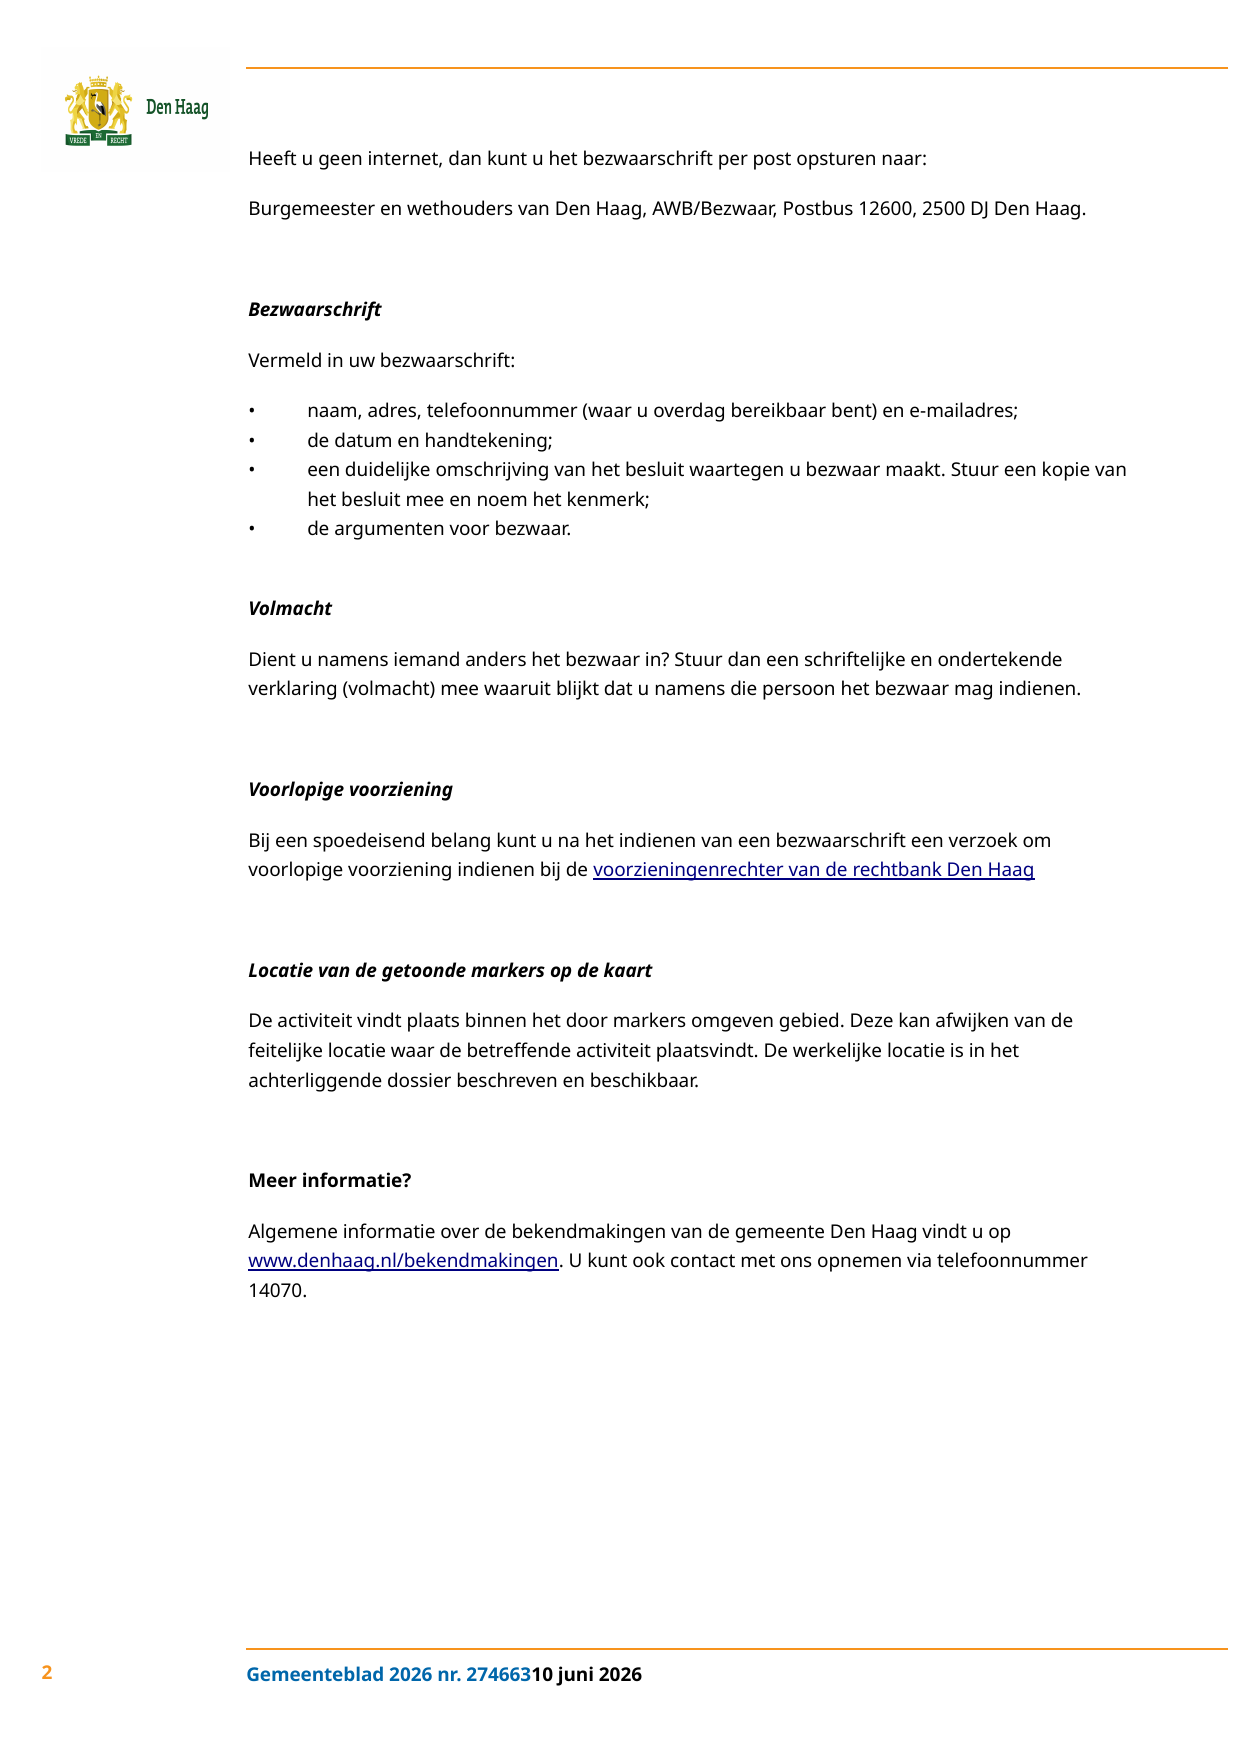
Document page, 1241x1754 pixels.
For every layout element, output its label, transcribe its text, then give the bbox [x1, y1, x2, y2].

text Vermeld in uw bezwaarschrift: [248, 347, 1152, 373]
text Burgemeester en wethouders van Den Haag, AWB/Bezwaar, Postbus 12600, 2500 DJ Den Haag. [248, 196, 1152, 221]
text Locatie van de getoonde markers op de kaart [248, 957, 1152, 983]
picture [41, 47, 231, 172]
list naam, adres, telefoonnummer (waar u overdag bereikbaar bent) en e-mailadres; [248, 397, 1152, 423]
text Volmacht [248, 596, 1152, 621]
text Algemene informatie over de bekendmakingen van de gemeente Den Haag vindt u op www.denhaag.nl/bekendmakingen. U kunt ook contact met ons opnemen via telefoonnummer 14070. [248, 1218, 1152, 1303]
text Bezwaarschrift [248, 296, 1152, 322]
text Heeft u geen internet, dan kunt u het bezwaarschrift per post opsturen naar: [248, 145, 1152, 171]
list een duidelijke omschrijving van het besluit waartegen u bezwaar maakt. Stuur een kopie van het besluit mee en noem het kenmerk; [248, 456, 1152, 512]
text Bij een spoedeisend belang kunt u na het indienen van een bezwaarschrift een verzoek om voorlopige voorziening indienen bij de voorzieningenrechter van de rechtbank Den Haag [248, 827, 1152, 882]
text De activiteit vindt plaats binnen het door markers omgeven gebied. Deze kan afwijken van de feitelijke locatie waar de betreffende activiteit plaatsvindt. De werkelijke locatie is in het achterliggende dossier beschreven en beschikbaar. [248, 1008, 1152, 1093]
text Meer informatie? [248, 1168, 1152, 1193]
list de argumenten voor bezwaar. [248, 516, 1152, 541]
text Dient u namens iemand anders het bezwaar in? Stuur dan een schriftelijke en ondertekende verklaring (volmacht) mee waaruit blijkt dat u namens die persoon het bezwaar mag indienen. [248, 646, 1152, 701]
text Voorlopige voorziening [248, 776, 1152, 802]
list de datum en handtekening; [248, 427, 1152, 453]
